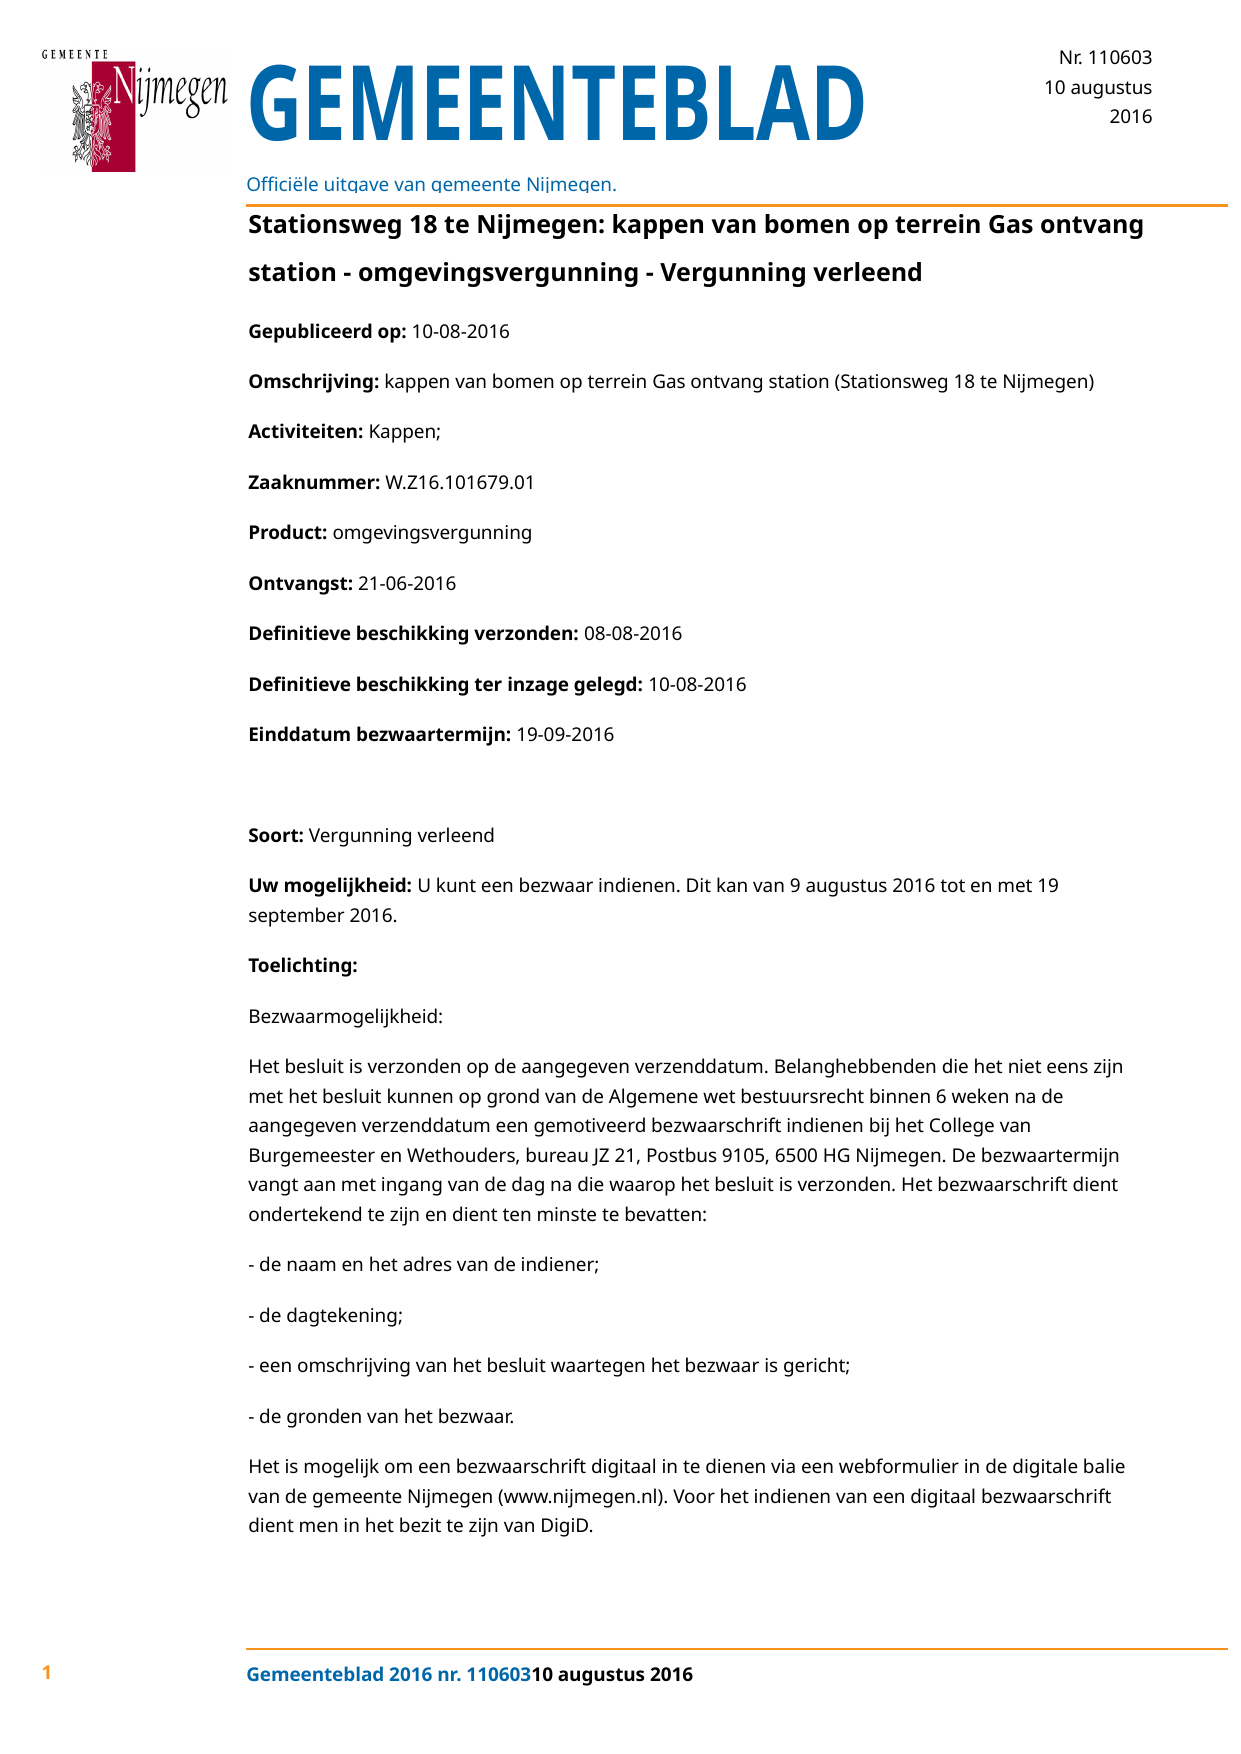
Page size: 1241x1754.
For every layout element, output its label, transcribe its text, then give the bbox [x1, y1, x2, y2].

text Het besluit is verzonden op de aangegeven verzenddatum. Belanghebbenden die het niet eens zijn met het besluit kunnen op grond van de Algemene wet bestuursrecht binnen 6 weken na de aangegeven verzenddatum een gemotiveerd bezwaarschrift indienen bij het College van Burgemeester en Wethouders, bureau JZ 21, Postbus 9105, 6500 HG Nijmegen. De bezwaartermijn vangt aan met ingang van de dag na die waarop het besluit is verzonden. Het bezwaarschrift dient ondertekend te zijn en dient ten minste te bevatten: [248, 1053, 1152, 1227]
text - een omschrijving van het besluit waartegen het bezwaar is gericht; [248, 1352, 1152, 1378]
text Activiteiten: Kappen; [248, 419, 1152, 444]
text Definitieve beschikking ter inzage gelegd: 10-08-2016 [248, 671, 1152, 697]
text Omschrijving: kappen van bomen op terrein Gas ontvang station (Stationsweg 18 te Nijmegen) [248, 368, 1152, 394]
picture [41, 47, 231, 172]
text Bezwaarmogelijkheid: [248, 1003, 1152, 1029]
text - de naam en het adres van de indiener; [248, 1252, 1152, 1277]
text Product: omgevingsvergunning [248, 519, 1152, 545]
text Het is mogelijk om een bezwaarschrift digitaal in te dienen via een webformulier in de digitale balie van de gemeente Nijmegen (www.nijmegen.nl). Voor het indienen van een digitaal bezwaarschrift dient men in het bezit te zijn van DigiD. [248, 1453, 1152, 1538]
text Definitieve beschikking verzonden: 08-08-2016 [248, 620, 1152, 646]
text - de dagtekening; [248, 1302, 1152, 1328]
text Ontvangst: 21-06-2016 [248, 570, 1152, 596]
text Soort: Vergunning verleend [248, 822, 1152, 848]
text - de gronden van het bezwaar. [248, 1403, 1152, 1429]
text Gepubliceerd op: 10-08-2016 [248, 318, 1152, 344]
text Uw mogelijkheid: U kunt een bezwaar indienen. Dit kan van 9 augustus 2016 tot en met 19 september 2016. [248, 872, 1152, 928]
text Toelichting: [248, 952, 1152, 978]
text Stationsweg 18 te Nijmegen: kappen van bomen op terrein Gas ontvang station - omgevingsvergunning - Vergunning verleend [248, 207, 1152, 288]
text Zaaknummer: W.Z16.101679.01 [248, 469, 1152, 495]
text Einddatum bezwaartermijn: 19-09-2016 [248, 721, 1152, 747]
